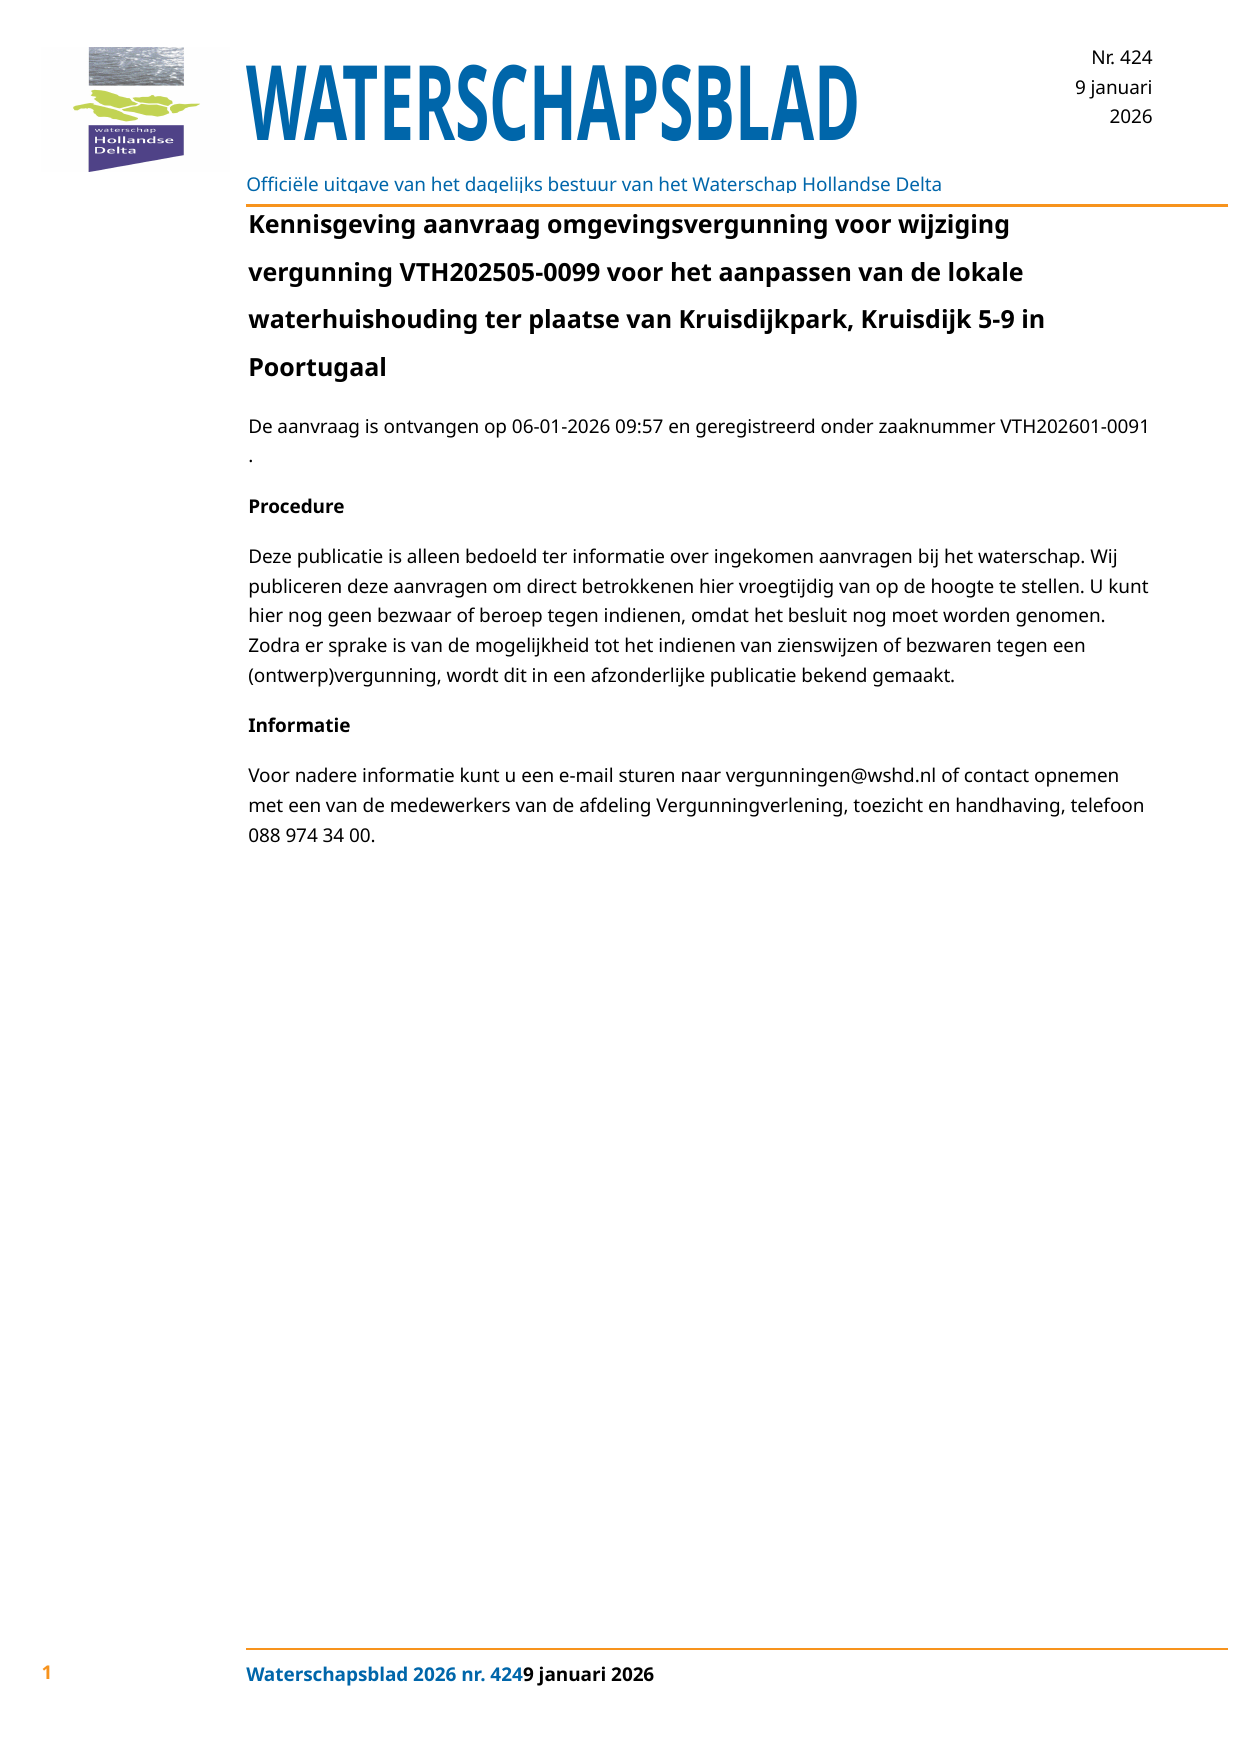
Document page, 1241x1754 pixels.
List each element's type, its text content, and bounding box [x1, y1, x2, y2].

text Voor nadere informatie kunt u een e-mail sturen naar vergunningen@wshd.nl of contact opnemen met een van de medewerkers van de afdeling Vergunningverlening, toezicht en handhaving, telefoon 088 974 34 00. [248, 763, 1152, 848]
text De aanvraag is ontvangen op 06-01-2026 09:57 en geregistreerd onder zaaknummer VTH202601-0091 . [248, 413, 1152, 468]
picture [41, 47, 231, 172]
text Informatie [248, 712, 1152, 738]
text Procedure [248, 493, 1152, 519]
text Deze publicatie is alleen bedoeld ter informatie over ingekomen aanvragen bij het waterschap. Wij publiceren deze aanvragen om direct betrokkenen hier vroegtijdig van op de hoogte te stellen. U kunt hier nog geen bezwaar of beroep tegen indienen, omdat het besluit nog moet worden genomen. Zodra er sprake is van de mogelijkheid tot het indienen van zienswijzen of bezwaren tegen een (ontwerp)vergunning, wordt dit in een afzonderlijke publicatie bekend gemaakt. [248, 543, 1152, 688]
text Kennisgeving aanvraag omgevingsvergunning voor wijziging vergunning VTH202505-0099 voor het aanpassen van de lokale waterhuishouding ter plaatse van Kruisdijkpark, Kruisdijk 5-9 in Poortugaal [248, 207, 1152, 384]
